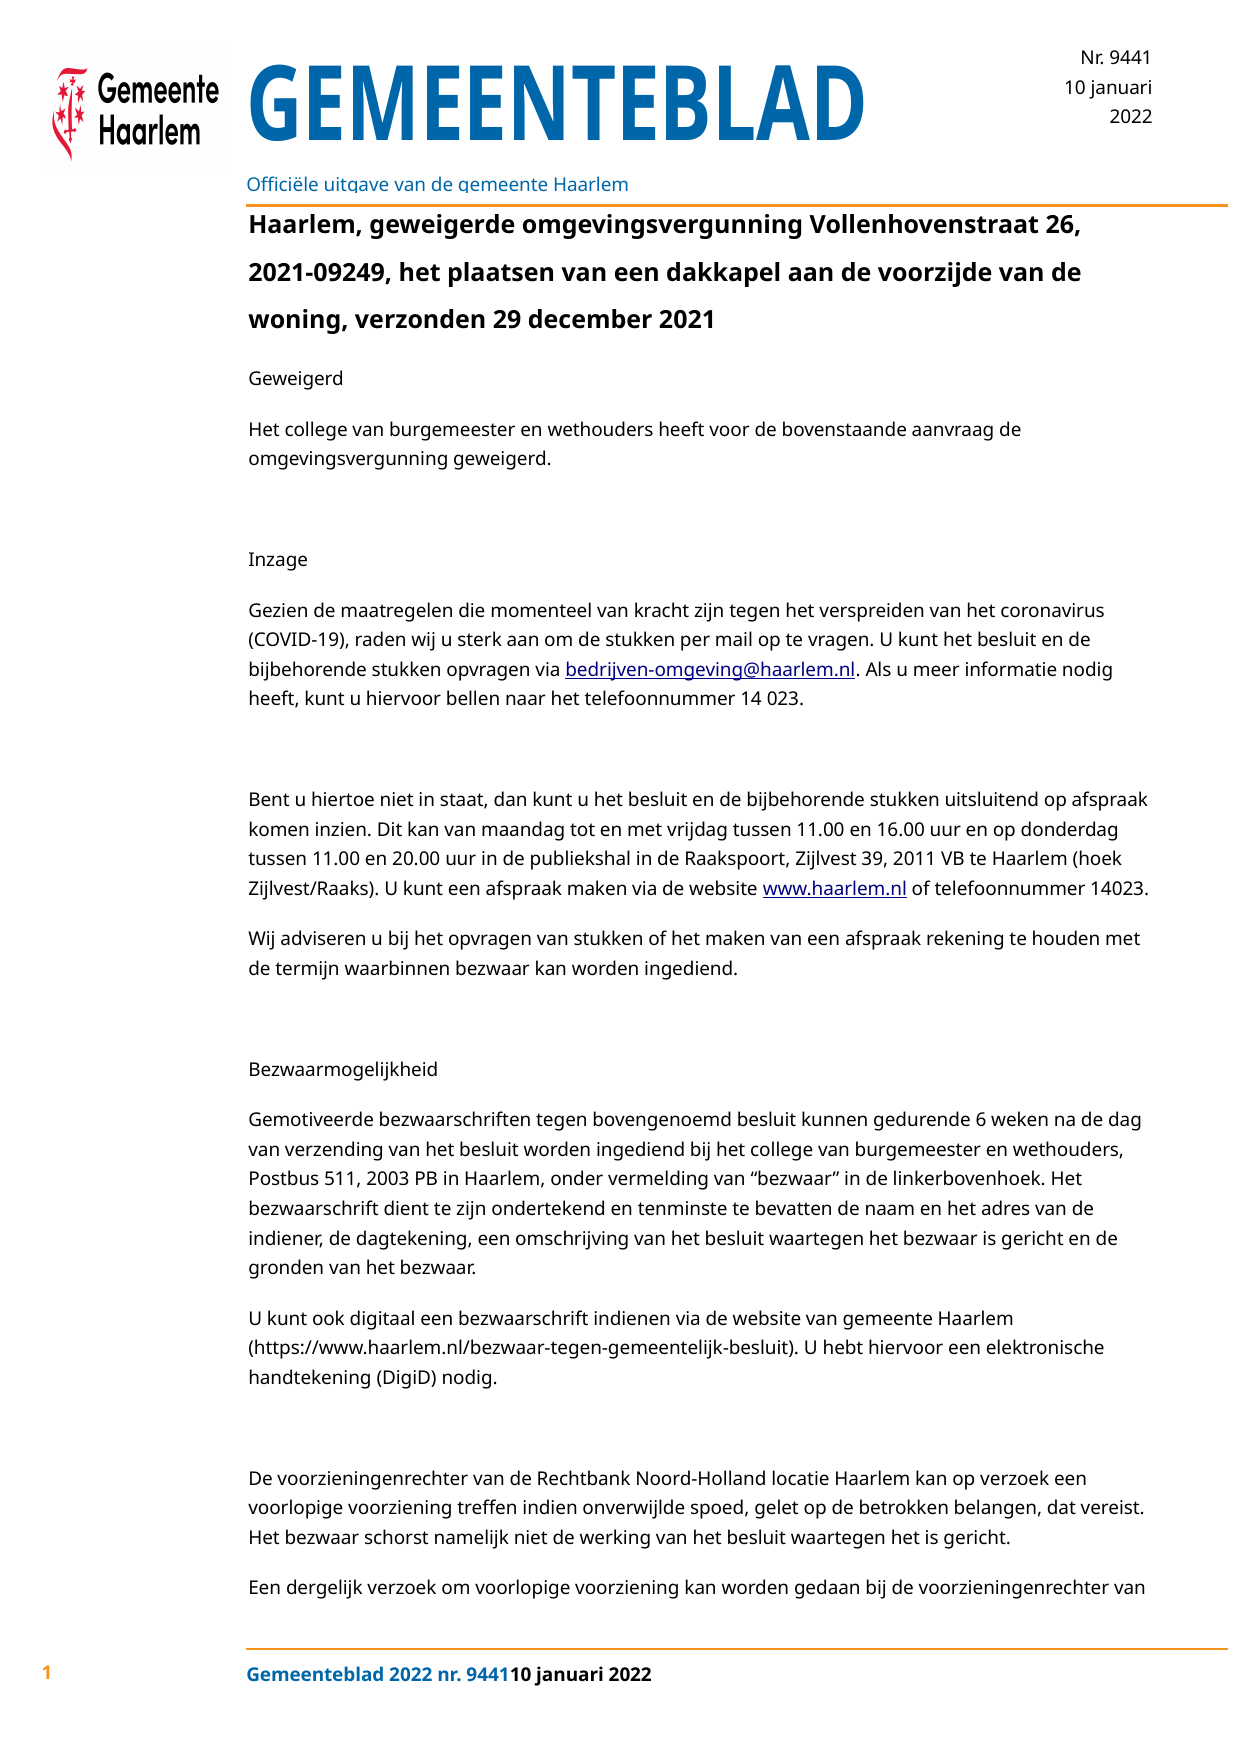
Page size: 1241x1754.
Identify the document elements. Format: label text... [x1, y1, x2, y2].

text Een dergelijk verzoek om voorlopige voorziening kan worden gedaan bij de voorzieningenrechter van [248, 1574, 1152, 1600]
text Haarlem, geweigerde omgevingsvergunning Vollenhovenstraat 26, 2021-09249, het plaatsen van een dakkapel aan de voorzijde van de woning, verzonden 29 december 2021 [248, 207, 1152, 336]
text Wij adviseren u bij het opvragen van stukken of het maken van een afspraak rekening te houden met de termijn waarbinnen bezwaar kan worden ingediend. [248, 926, 1152, 981]
text Inzage [248, 546, 1152, 572]
text De voorzieningenrechter van de Rechtbank Noord-Holland locatie Haarlem kan op verzoek een voorlopige voorziening treffen indien onverwijlde spoed, gelet op de betrokken belangen, dat vereist. Het bezwaar schorst namelijk niet de werking van het besluit waartegen het is gericht. [248, 1465, 1152, 1549]
text Gezien de maatregelen die momenteel van kracht zijn tegen het verspreiden van het coronavirus (COVID-19), raden wij u sterk aan om de stukken per mail op te vragen. U kunt het besluit en de bijbehorende stukken opvragen via bedrijven-omgeving@haarlem.nl. Als u meer informatie nodig heeft, kunt u hiervoor bellen naar het telefoonnummer 14 023. [248, 597, 1152, 711]
text Bezwaarmogelijkheid [248, 1056, 1152, 1082]
picture [41, 47, 231, 172]
text Het college van burgemeester en wethouders heeft voor de bovenstaande aanvraag de omgevingsvergunning geweigerd. [248, 416, 1152, 471]
text Gemotiveerde bezwaarschriften tegen bovengenoemd besluit kunnen gedurende 6 weken na de dag van verzending van het besluit worden ingediend bij het college van burgemeester en wethouders, Postbus 511, 2003 PB in Haarlem, onder vermelding van “bezwaar” in de linkerbovenhoek. Het bezwaarschrift dient te zijn ondertekend en tenminste te bevatten de naam en het adres van de indiener, de dagtekening, een omschrijving van het besluit waartegen het bezwaar is gericht en de gronden van het bezwaar. [248, 1106, 1152, 1280]
text Bent u hiertoe niet in staat, dan kunt u het besluit en de bijbehorende stukken uitsluitend op afspraak komen inzien. Dit kan van maandag tot en met vrijdag tussen 11.00 en 16.00 uur en op donderdag tussen 11.00 en 20.00 uur in de publiekshal in de Raakspoort, Zijlvest 39, 2011 VB te Haarlem (hoek Zijlvest/Raaks). U kunt een afspraak maken via de website www.haarlem.nl of telefoonnummer 14023. [248, 786, 1152, 901]
text U kunt ook digitaal een bezwaarschrift indienen via de website van gemeente Haarlem (https://www.haarlem.nl/bezwaar-tegen-gemeentelijk-besluit). U hebt hiervoor een elektronische handtekening (DigiD) nodig. [248, 1305, 1152, 1389]
text Geweigerd [248, 366, 1152, 391]
